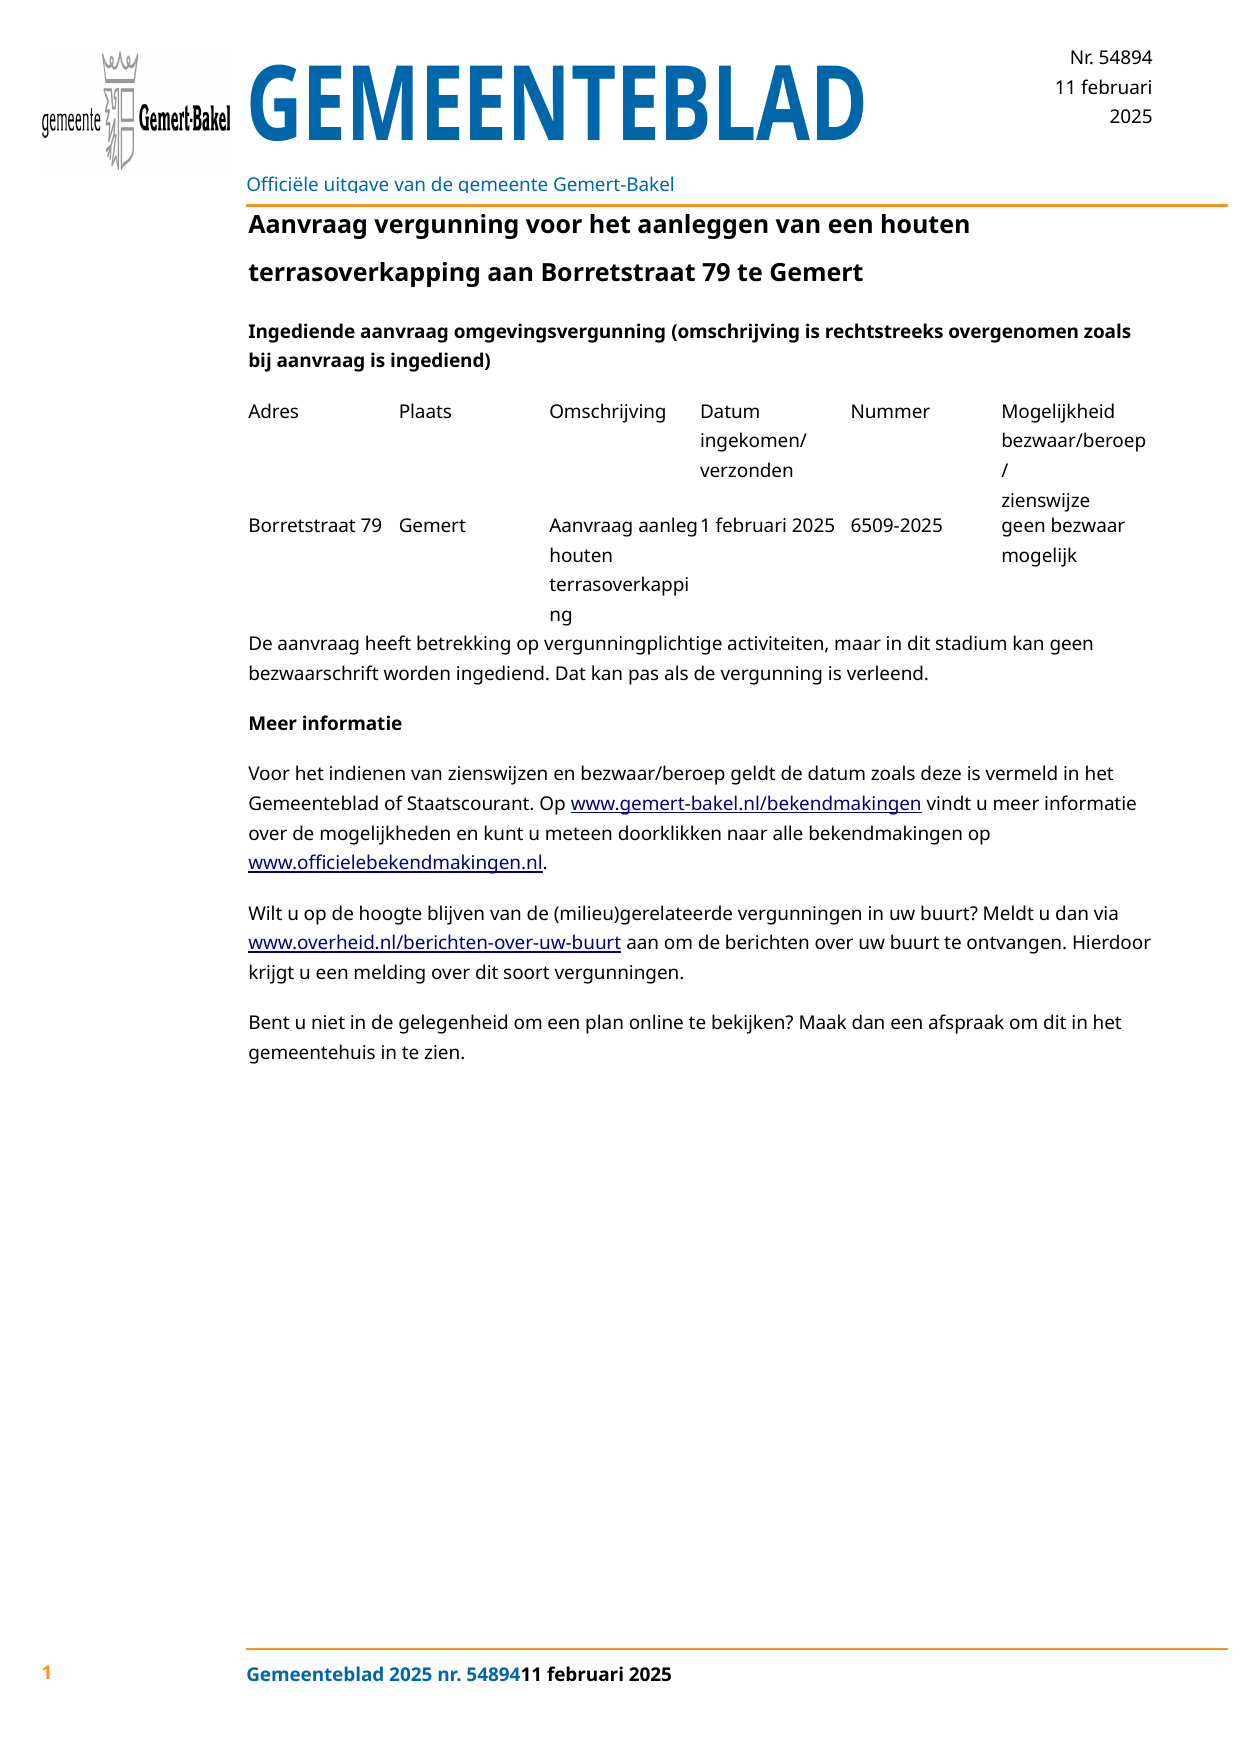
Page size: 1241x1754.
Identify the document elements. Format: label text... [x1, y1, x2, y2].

text Voor het indienen van zienswijzen en bezwaar/beroep geldt de datum zoals deze is vermeld in het Gemeenteblad of Staatscourant. Op www.gemert-bakel.nl/bekendmakingen vindt u meer informatie over de mogelijkheden en kunt u meteen doorklikken naar alle bekendmakingen op www.officielebekendmakingen.nl. [248, 761, 1152, 875]
table_header Omschrijving [549, 398, 700, 512]
picture [41, 47, 231, 172]
text Wilt u op de hoogte blijven van de (milieu)gerelateerde vergunningen in uw buurt? Meldt u dan via www.overheid.nl/berichten-over-uw-buurt aan om de berichten over uw buurt te ontvangen. Hierdoor krijgt u een melding over dit soort vergunningen. [248, 900, 1152, 985]
text Ingediende aanvraag omgevingsvergunning (omschrijving is rechtstreeks overgenomen zoals bij aanvraag is ingediend) [248, 318, 1152, 373]
table_header Plaats [399, 398, 549, 512]
table_header Mogelijkheid bezwaar/beroep/ zienswijze [1001, 398, 1152, 512]
table_cell 6509-2025 [850, 513, 1001, 627]
table_header Adres [248, 398, 398, 512]
table_header Datum ingekomen/ verzonden [700, 398, 850, 512]
table_cell geen bezwaar mogelijk [1001, 513, 1152, 627]
table_cell Aanvraag aanleg houten terrasoverkapping [549, 513, 700, 627]
table_header Nummer [850, 398, 1001, 512]
text De aanvraag heeft betrekking op vergunningplichtige activiteiten, maar in dit stadium kan geen bezwaarschrift worden ingediend. Dat kan pas als de vergunning is verleend. [248, 630, 1152, 686]
text Meer informatie [248, 710, 1152, 736]
text Bent u niet in de gelegenheid om een plan online te bekijken? Maak dan een afspraak om dit in het gemeentehuis in te zien. [248, 1009, 1152, 1065]
table_cell Gemert [399, 513, 549, 627]
table_cell 1 februari 2025 [700, 513, 850, 627]
text Aanvraag vergunning voor het aanleggen van een houten terrasoverkapping aan Borretstraat 79 te Gemert [248, 207, 1152, 288]
table_cell Borretstraat 79 [248, 513, 398, 627]
